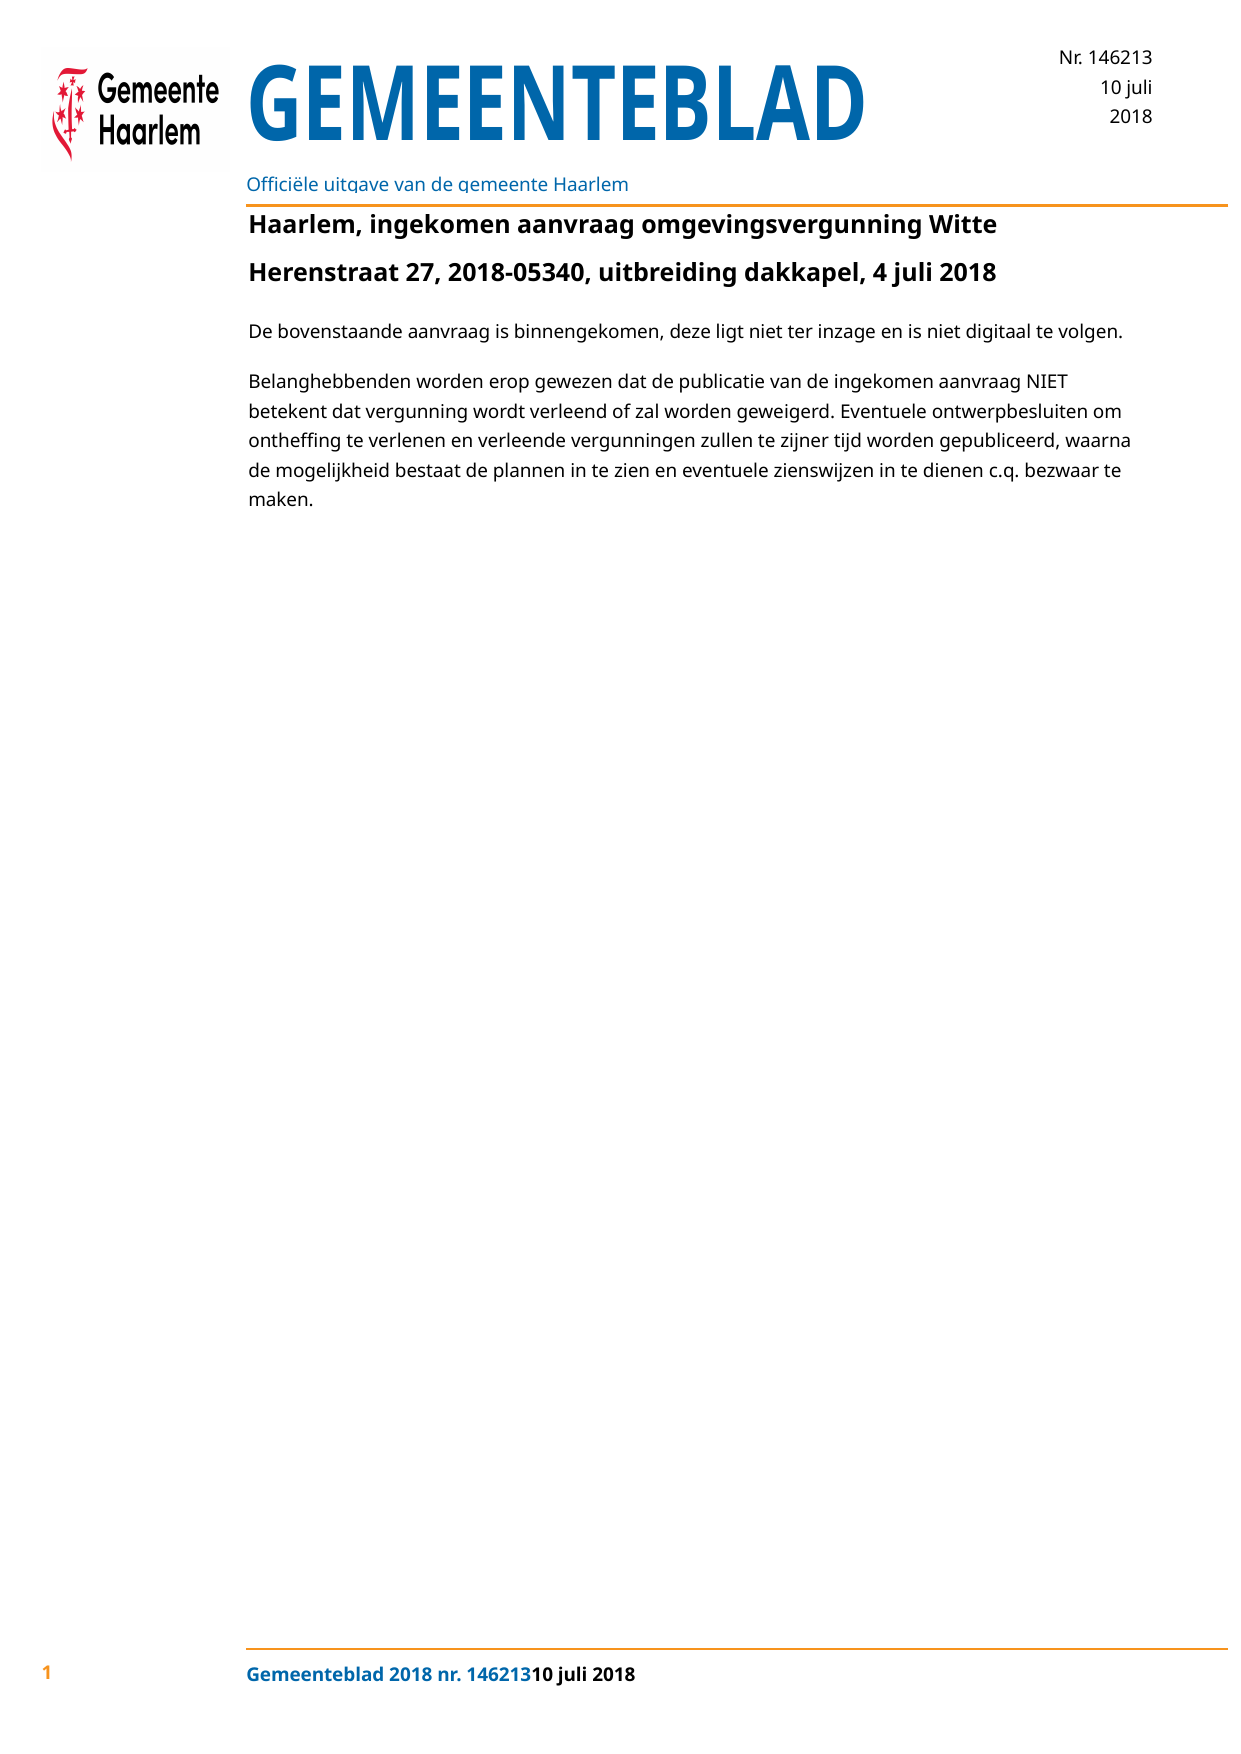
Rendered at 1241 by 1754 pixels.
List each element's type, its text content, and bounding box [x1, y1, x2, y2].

text De bovenstaande aanvraag is binnengekomen, deze ligt niet ter inzage en is niet digitaal te volgen. [248, 318, 1152, 344]
text Belanghebbenden worden erop gewezen dat de publicatie van de ingekomen aanvraag NIET betekent dat vergunning wordt verleend of zal worden geweigerd. Eventuele ontwerpbesluiten om ontheffing te verlenen en verleende vergunningen zullen te zijner tijd worden gepubliceerd, waarna de mogelijkheid bestaat de plannen in te zien en eventuele zienswijzen in te dienen c.q. bezwaar te maken. [248, 368, 1152, 512]
text Haarlem, ingekomen aanvraag omgevingsvergunning Witte Herenstraat 27, 2018-05340, uitbreiding dakkapel, 4 juli 2018 [248, 207, 1152, 288]
picture [41, 47, 231, 172]
